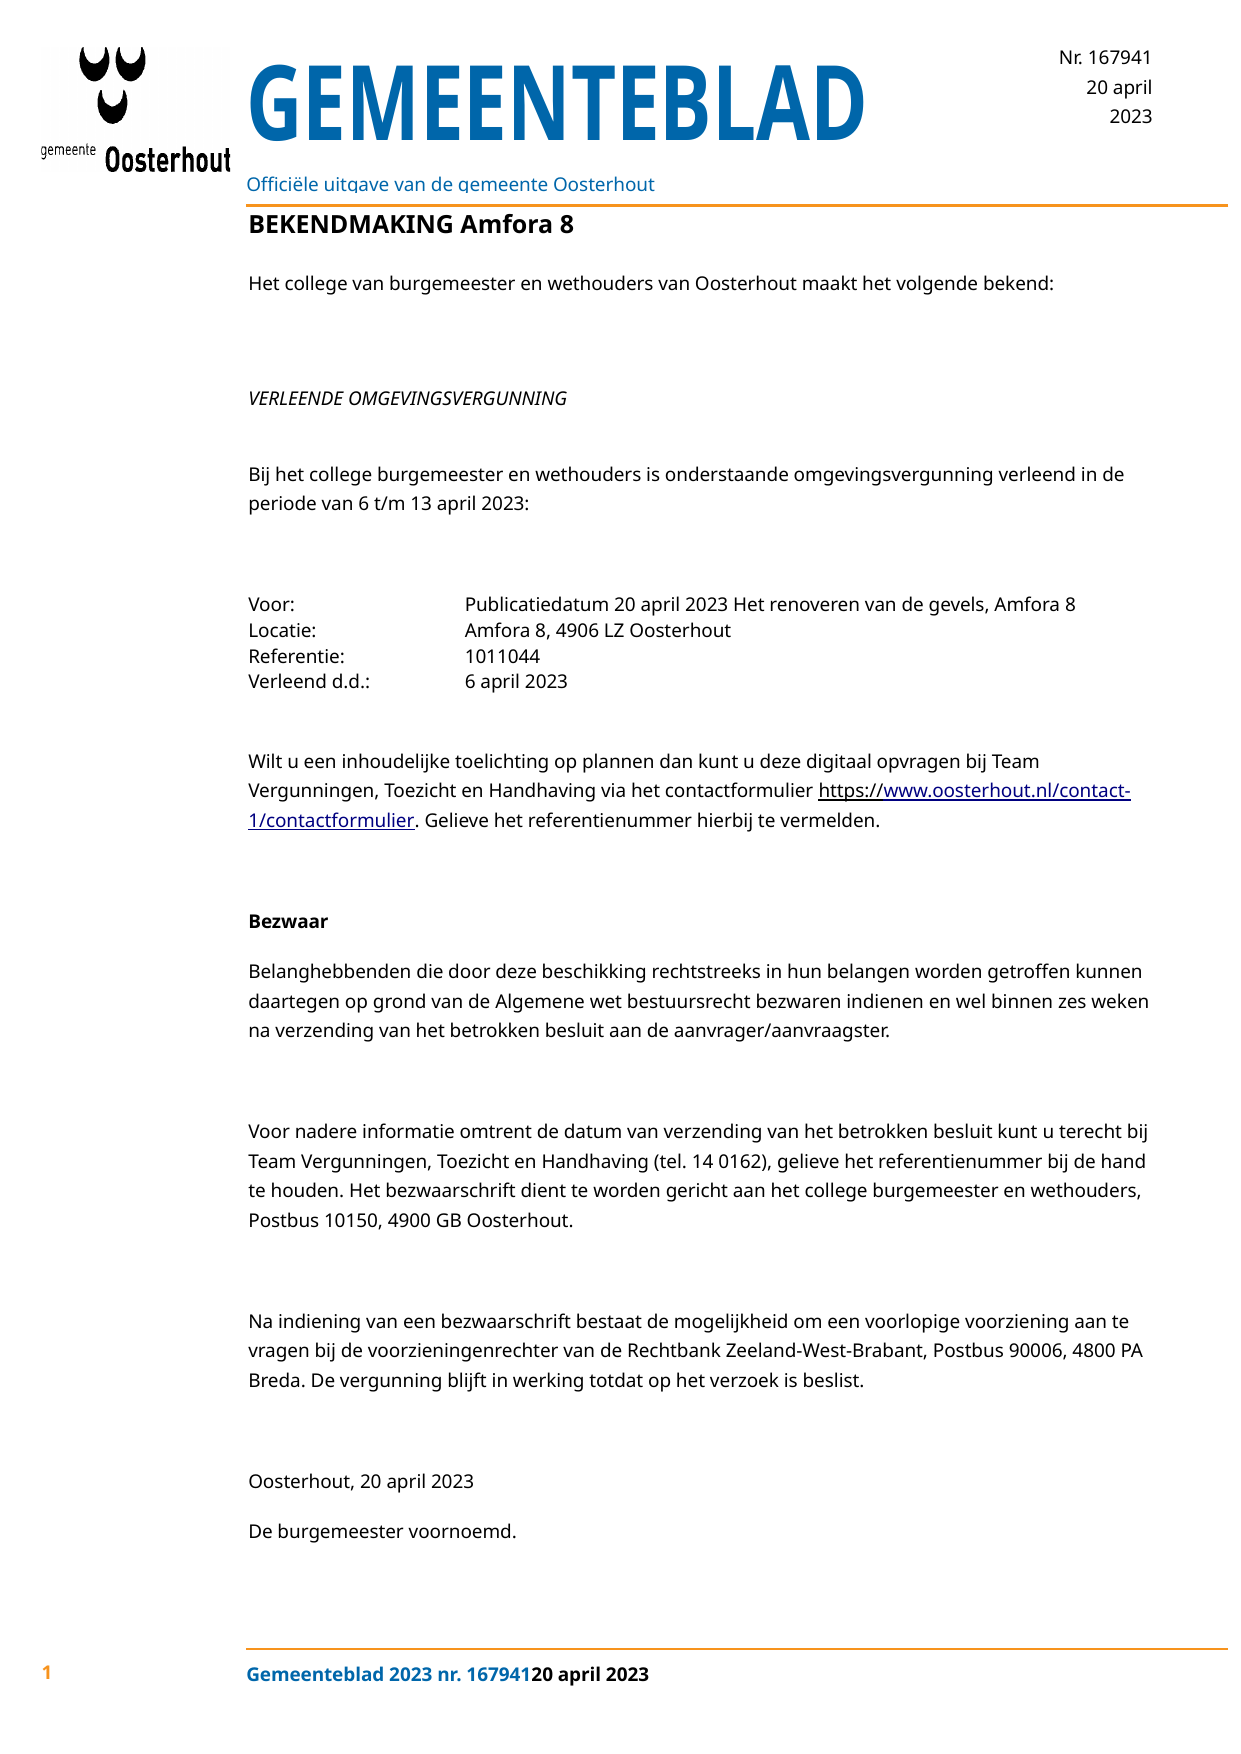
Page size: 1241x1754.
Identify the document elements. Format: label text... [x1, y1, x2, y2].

table_cell 1011044 [465, 643, 1152, 668]
text Voor nadere informatie omtrent de datum van verzending van het betrokken besluit kunt u terecht bij Team Vergunningen, Toezicht en Handhaving (tel. 14 0162), gelieve het referentienummer bij de hand te houden. Het bezwaarschrift dient te worden gericht aan het college burgemeester en wethouders, Postbus 10150, 4900 GB Oosterhout. [248, 1118, 1152, 1233]
text De burgemeester voornoemd. [248, 1518, 1152, 1544]
text Bij het college burgemeester en wethouders is onderstaande omgevingsvergunning verleend in de periode van 6 t/m 13 april 2023: [248, 461, 1152, 516]
table_cell Amfora 8, 4906 LZ Oosterhout [465, 617, 1152, 643]
table_cell Referentie: [248, 643, 464, 668]
table_header Voor: [248, 591, 464, 617]
table_header Publicatiedatum 20 april 2023 Het renoveren van de gevels, Amfora 8 [465, 591, 1152, 617]
text Het college van burgemeester en wethouders van Oosterhout maakt het volgende bekend: [248, 270, 1152, 296]
text Wilt u een inhoudelijke toelichting op plannen dan kunt u deze digitaal opvragen bij Team Vergunningen, Toezicht en Handhaving via het contactformulier https://www.oosterhout.nl/contact-1/contactformulier. Gelieve het referentienummer hierbij te vermelden. [248, 748, 1152, 833]
text Na indiening van een bezwaarschrift bestaat de mogelijkheid om een voorlopige voorziening aan te vragen bij de voorzieningenrechter van de Rechtbank Zeeland-West-Brabant, Postbus 90006, 4800 PA Breda. De vergunning blijft in werking totdat op het verzoek is beslist. [248, 1308, 1152, 1393]
table_cell Verleend d.d.: [248, 669, 464, 694]
table_cell Locatie: [248, 617, 464, 643]
text Oosterhout, 20 april 2023 [248, 1468, 1152, 1494]
picture [41, 47, 231, 172]
text VERLEENDE OMGEVINGSVERGUNNING [248, 385, 1152, 410]
text Bezwaar [248, 908, 1152, 934]
table_cell 6 april 2023 [465, 669, 1152, 694]
text Belanghebbenden die door deze beschikking rechtstreeks in hun belangen worden getroffen kunnen daartegen op grond van de Algemene wet bestuursrecht bezwaren indienen en wel binnen zes weken na verzending van het betrokken besluit aan de aanvrager/aanvraagster. [248, 958, 1152, 1043]
text BEKENDMAKING Amfora 8 [248, 207, 1152, 241]
